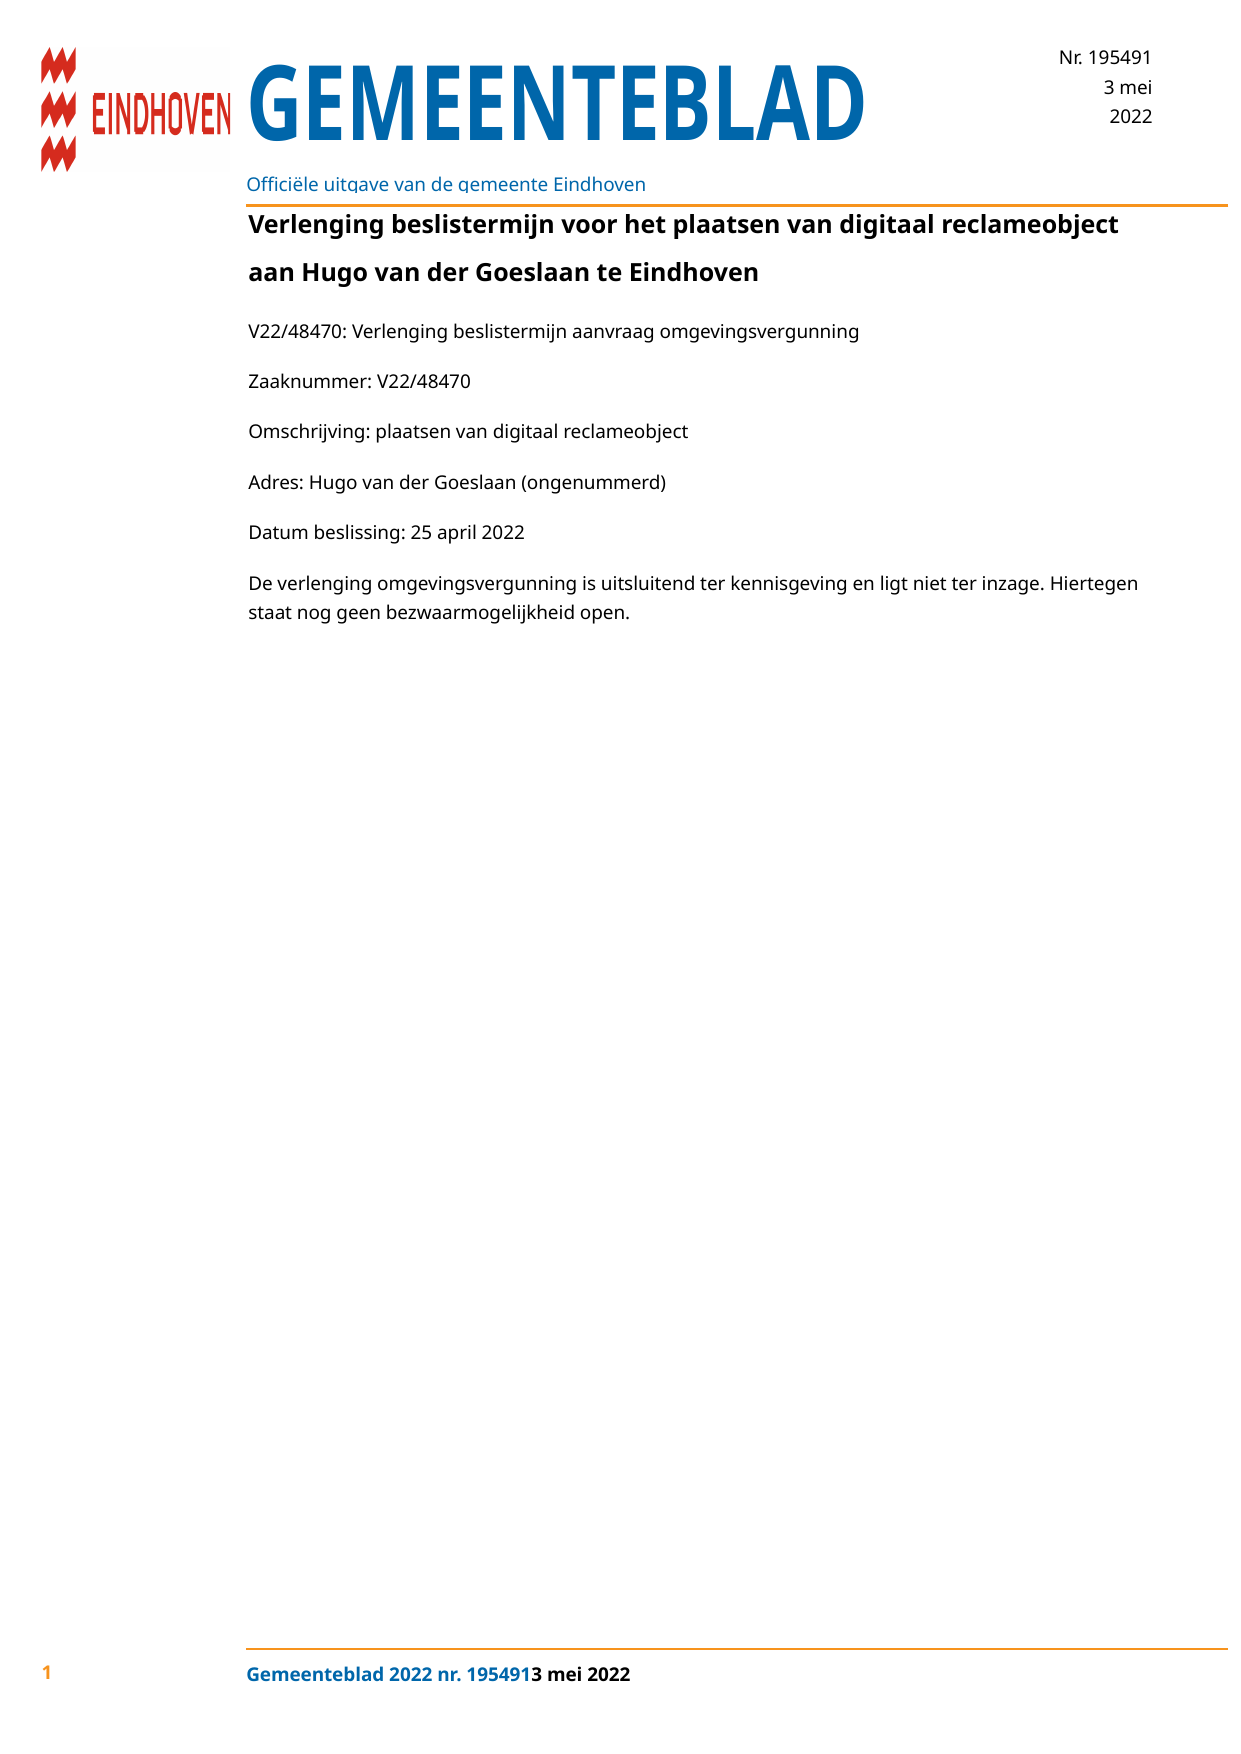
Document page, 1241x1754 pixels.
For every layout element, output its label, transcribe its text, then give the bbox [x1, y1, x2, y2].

text Zaaknummer: V22/48470 [248, 368, 1152, 394]
text Datum beslissing: 25 april 2022 [248, 519, 1152, 545]
text Omschrijving: plaatsen van digitaal reclameobject [248, 419, 1152, 444]
text Adres: Hugo van der Goeslaan (ongenummerd) [248, 469, 1152, 495]
picture [41, 47, 231, 172]
text Verlenging beslistermijn voor het plaatsen van digitaal reclameobject aan Hugo van der Goeslaan te Eindhoven [248, 207, 1152, 288]
text De verlenging omgevingsvergunning is uitsluitend ter kennisgeving en ligt niet ter inzage. Hiertegen staat nog geen bezwaarmogelijkheid open. [248, 570, 1152, 625]
text V22/48470: Verlenging beslistermijn aanvraag omgevingsvergunning [248, 318, 1152, 344]
